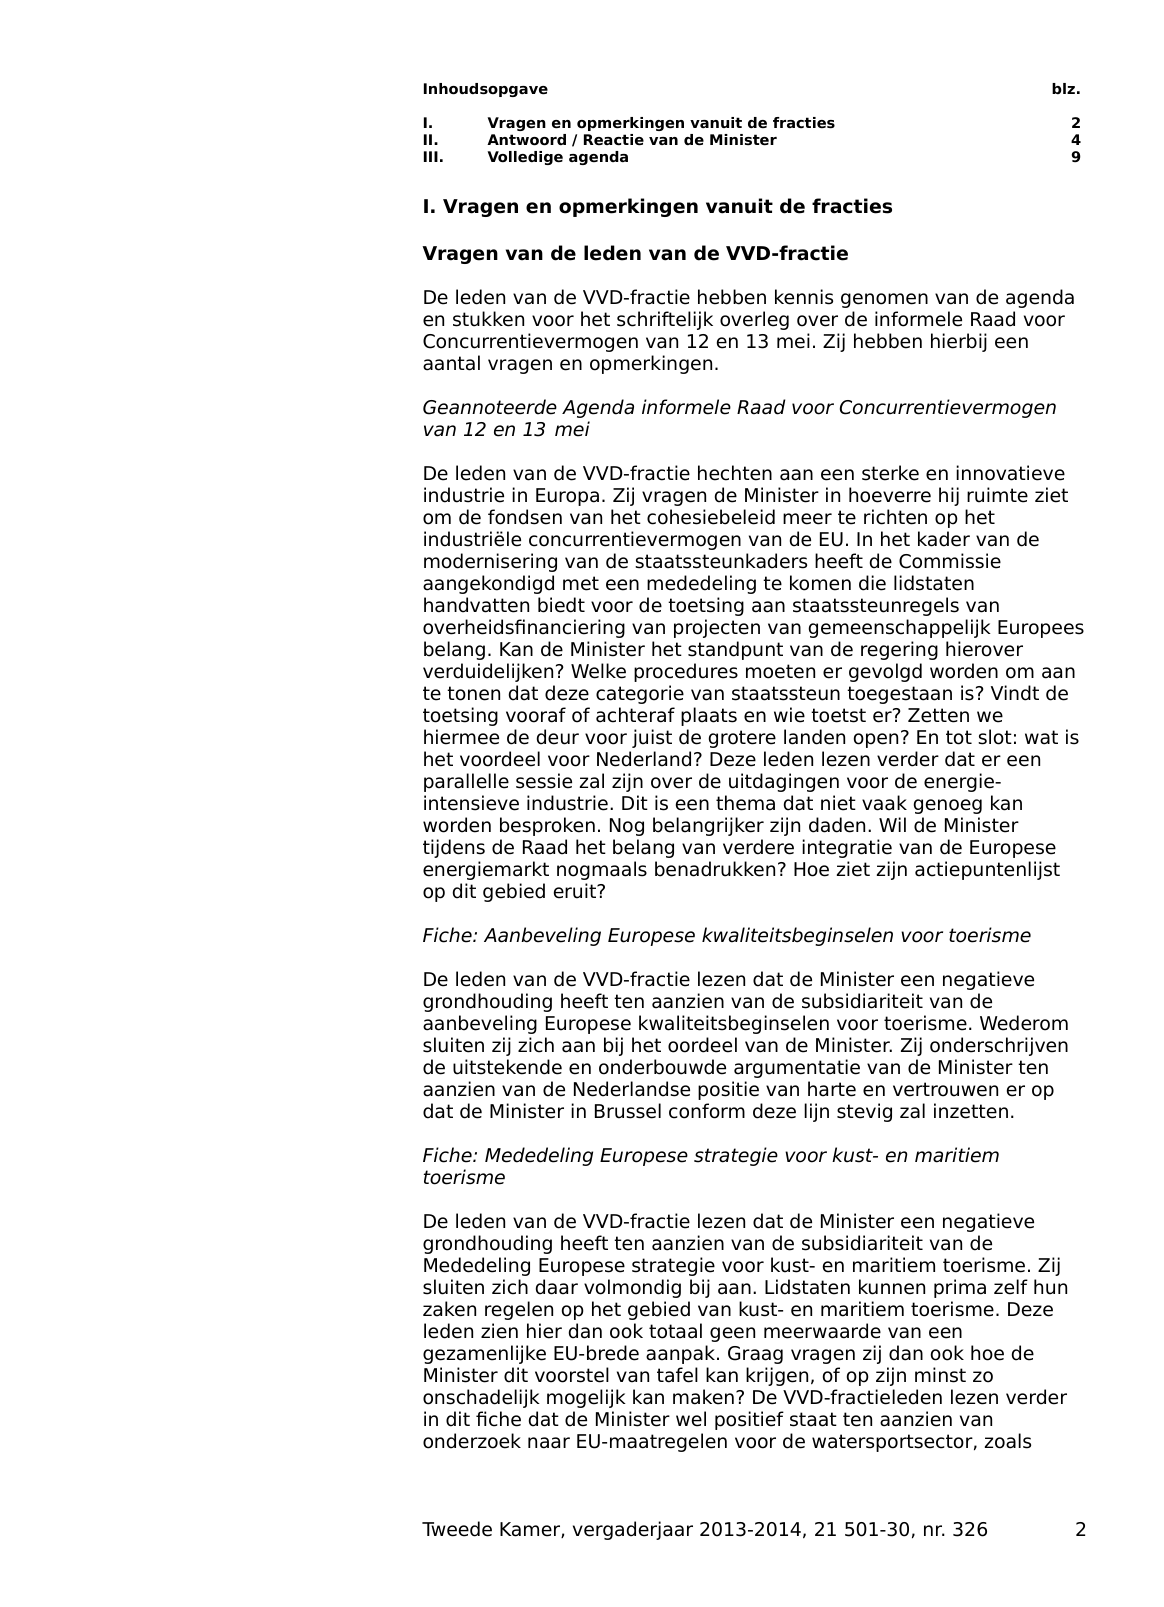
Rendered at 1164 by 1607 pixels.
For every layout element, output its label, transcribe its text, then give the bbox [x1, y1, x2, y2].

table_cell [481, 98, 1028, 115]
table_cell Vragen en opmerkingen vanuit de fracties [481, 115, 1028, 132]
subtitle I. Vragen en opmerkingen vanuit de fracties [422, 196, 1087, 218]
text De leden van de VVD-fractie lezen dat de Minister een negatieve grondhouding heeft ten aanzien van de subsidiariteit van de Mededeling Europese strategie voor kust- en maritiem toerisme. Zij sluiten zich daar volmondig bij aan. Lidstaten kunnen prima zelf hun zaken regelen op het gebied van kust- en maritiem toerisme. Deze leden zien hier dan ook totaal geen meerwaarde van een gezamenlijke EU-brede aanpak. Graag vragen zij dan ook hoe de Minister dit voorstel van tafel kan krijgen, of op zijn minst zo onschadelijk mogelijk kan maken? De VVD-fractieleden lezen verder in dit fiche dat de Minister wel positief staat ten aanzien van onderzoek naar EU-maatregelen voor de watersportsector, zoals [422, 1211, 1087, 1453]
table_cell 9 [1028, 149, 1087, 166]
table_cell 2 [1028, 115, 1087, 132]
table_cell I. [422, 115, 481, 132]
table_cell Volledige agenda [481, 149, 1028, 166]
table_cell [422, 98, 481, 115]
table_cell Antwoord / Reactie van de Minister [481, 132, 1028, 149]
subtitle Fiche: Aanbeveling Europese kwaliteitsbeginselen voor toerisme [422, 925, 1087, 947]
subtitle Fiche: Mededeling Europese strategie voor kust- en maritiem toerisme [422, 1145, 1087, 1189]
subtitle Vragen van de leden van de VVD-fractie [422, 243, 1087, 265]
table_cell 4 [1028, 132, 1087, 149]
table_cell III. [422, 149, 481, 166]
text De leden van de VVD-fractie hebben kennis genomen van de agenda en stukken voor het schriftelijk overleg over de informele Raad voor Concurrentievermogen van 12 en 13 mei. Zij hebben hierbij een aantal vragen en opmerkingen. [422, 287, 1087, 375]
table_cell [1028, 98, 1087, 115]
text De leden van de VVD-fractie hechten aan een sterke en innovatieve industrie in Europa. Zij vragen de Minister in hoeverre hij ruimte ziet om de fondsen van het cohesiebeleid meer te richten op het industriële concurrentievermogen van de EU. In het kader van de modernisering van de staatssteunkaders heeft de Commissie aangekondigd met een mededeling te komen die lidstaten handvatten biedt voor de toetsing aan staatssteunregels van overheidsfinanciering van projecten van gemeenschappelijk Europees belang. Kan de Minister het standpunt van de regering hierover verduidelijken? Welke procedures moeten er gevolgd worden om aan te tonen dat deze categorie van staatssteun toegestaan is? Vindt de toetsing vooraf of achteraf plaats en wie toetst er? Zetten we hiermee de deur voor juist de grotere landen open? En tot slot: wat is het voordeel voor Nederland? Deze leden lezen verder dat er een parallelle sessie zal zijn over de uitdagingen voor de energie-intensieve industrie. Dit is een thema dat niet vaak genoeg kan worden besproken. Nog belangrijker zijn daden. Wil de Minister tijdens de Raad het belang van verdere integratie van de Europese energiemarkt nogmaals benadrukken? Hoe ziet zijn actiepuntenlijst op dit gebied eruit? [422, 463, 1087, 903]
text De leden van de VVD-fractie lezen dat de Minister een negatieve grondhouding heeft ten aanzien van de subsidiariteit van de aanbeveling Europese kwaliteitsbeginselen voor toerisme. Wederom sluiten zij zich aan bij het oordeel van de Minister. Zij onderschrijven de uitstekende en onderbouwde argumentatie van de Minister ten aanzien van de Nederlandse positie van harte en vertrouwen er op dat de Minister in Brussel conform deze lijn stevig zal inzetten. [422, 969, 1087, 1123]
table_cell II. [422, 132, 481, 149]
table_header Inhoudsopgave [422, 81, 1028, 98]
subtitle Geannoteerde Agenda informele Raad voor Concurrentievermogen van 12 en 13 mei [422, 397, 1087, 441]
table_header blz. [1028, 81, 1087, 98]
